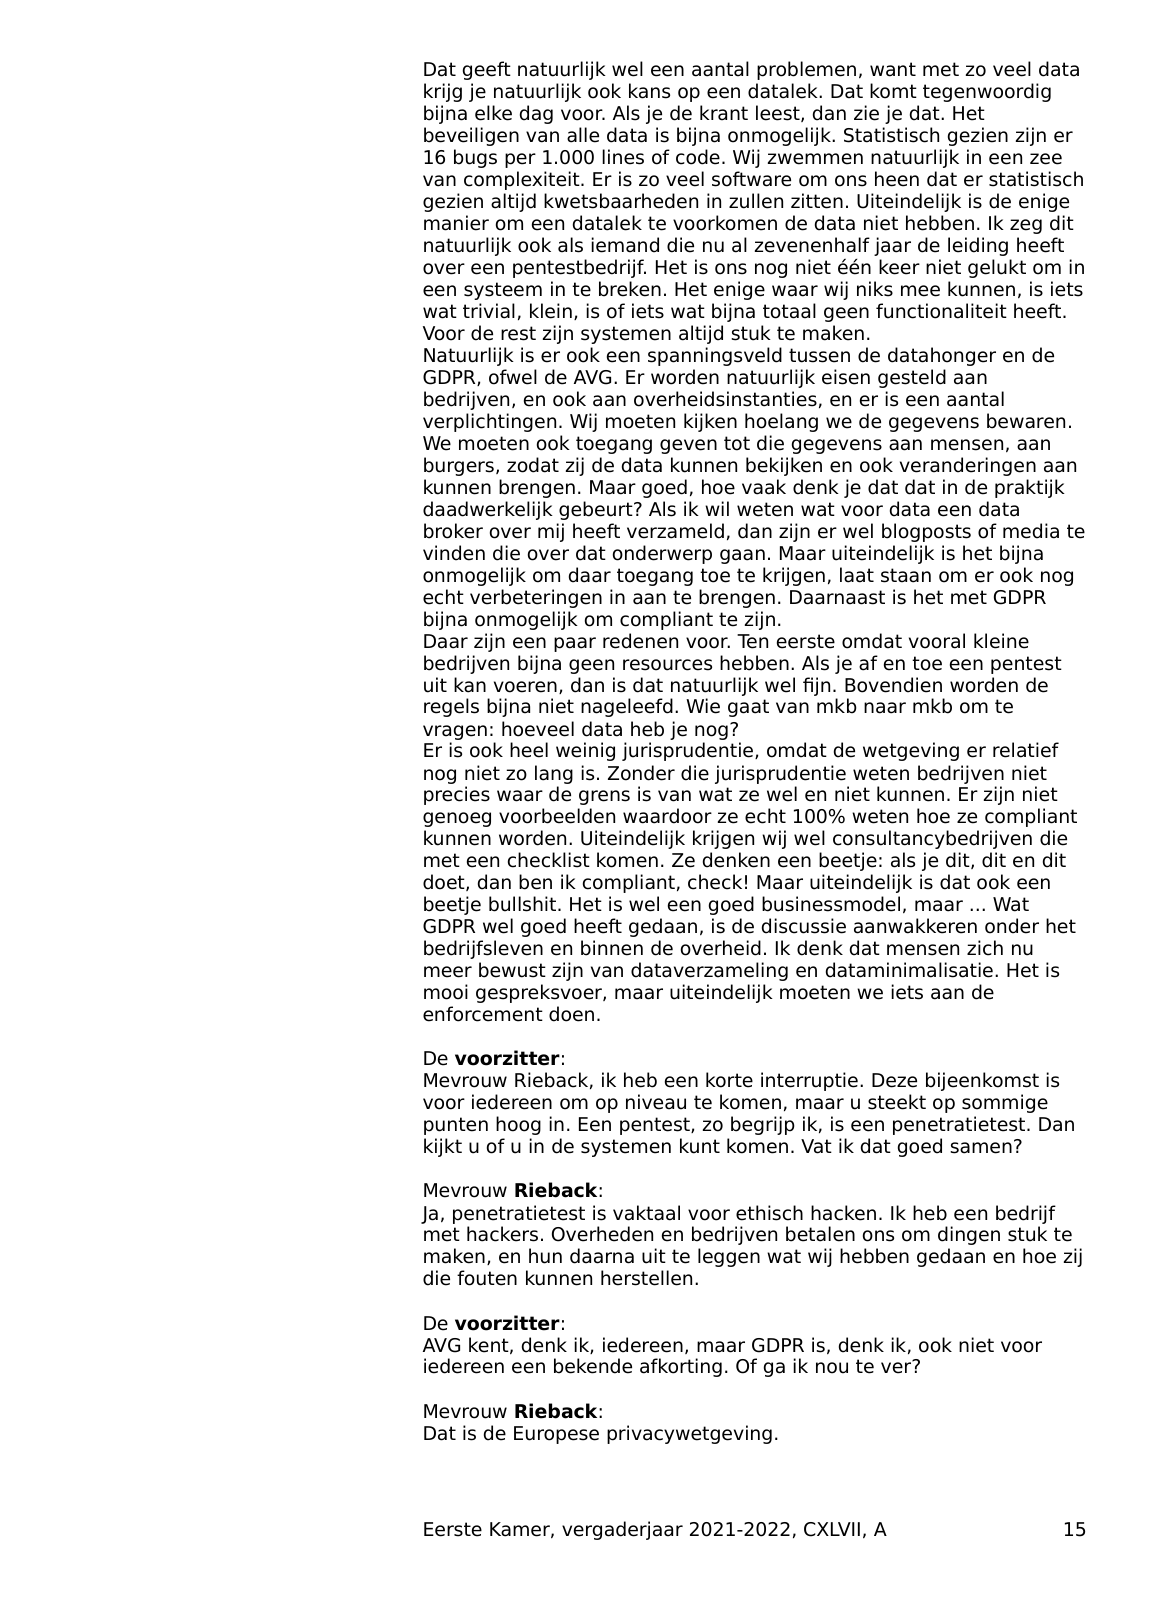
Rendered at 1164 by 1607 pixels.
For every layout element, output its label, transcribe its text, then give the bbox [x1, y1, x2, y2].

text Natuurlijk is er ook een spanningsveld tussen de datahonger en de GDPR, ofwel de AVG. Er worden natuurlijk eisen gesteld aan bedrijven, en ook aan overheidsinstanties, en er is een aantal verplichtingen. Wij moeten kijken hoelang we de gegevens bewaren. We moeten ook toegang geven tot die gegevens aan mensen, aan burgers, zodat zij de data kunnen bekijken en ook veranderingen aan kunnen brengen. Maar goed, hoe vaak denk je dat dat in de praktijk daadwerkelijk gebeurt? Als ik wil weten wat voor data een data broker over mij heeft verzameld, dan zijn er wel blogposts of media te vinden die over dat onderwerp gaan. Maar uiteindelijk is het bijna onmogelijk om daar toegang toe te krijgen, laat staan om er ook nog echt verbeteringen in aan te brengen. Daarnaast is het met GDPR bijna onmogelijk om compliant te zijn. [422, 345, 1087, 631]
text Ja, penetratietest is vaktaal voor ethisch hacken. Ik heb een bedrijf met hackers. Overheden en bedrijven betalen ons om dingen stuk te maken, en hun daarna uit te leggen wat wij hebben gedaan en hoe zij die fouten kunnen herstellen. [422, 1202, 1087, 1290]
text Mevrouw Rieback: [422, 1401, 1087, 1423]
text Mevrouw Rieback, ik heb een korte interruptie. Deze bijeenkomst is voor iedereen om op niveau te komen, maar u steekt op sommige punten hoog in. Een pentest, zo begrijp ik, is een penetratietest. Dan kijkt u of u in de systemen kunt komen. Vat ik dat goed samen? [422, 1070, 1087, 1158]
text Dat is de Europese privacywetgeving. [422, 1423, 1087, 1444]
text De voorzitter: [422, 1312, 1087, 1334]
text Dat geeft natuurlijk wel een aantal problemen, want met zo veel data krijg je natuurlijk ook kans op een datalek. Dat komt tegenwoordig bijna elke dag voor. Als je de krant leest, dan zie je dat. Het beveiligen van alle data is bijna onmogelijk. Statistisch gezien zijn er 16 bugs per 1.000 lines of code. Wij zwemmen natuurlijk in een zee van complexiteit. Er is zo veel software om ons heen dat er statistisch gezien altijd kwetsbaarheden in zullen zitten. Uiteindelijk is de enige manier om een datalek te voorkomen de data niet hebben. Ik zeg dit natuurlijk ook als iemand die nu al zevenenhalf jaar de leiding heeft over een pentestbedrijf. Het is ons nog niet één keer niet gelukt om in een systeem in te breken. Het enige waar wij niks mee kunnen, is iets wat trivial, klein, is of iets wat bijna totaal geen functionaliteit heeft. Voor de rest zijn systemen altijd stuk te maken. [422, 59, 1087, 345]
text Daar zijn een paar redenen voor. Ten eerste omdat vooral kleine bedrijven bijna geen resources hebben. Als je af en toe een pentest uit kan voeren, dan is dat natuurlijk wel fijn. Bovendien worden de regels bijna niet nageleefd. Wie gaat van mkb naar mkb om te vragen: hoeveel data heb je nog? [422, 631, 1087, 740]
text De voorzitter: [422, 1048, 1087, 1070]
text AVG kent, denk ik, iedereen, maar GDPR is, denk ik, ook niet voor iedereen een bekende afkorting. Of ga ik nou te ver? [422, 1334, 1087, 1378]
text Mevrouw Rieback: [422, 1180, 1087, 1202]
text Er is ook heel weinig jurisprudentie, omdat de wetgeving er relatief nog niet zo lang is. Zonder die jurisprudentie weten bedrijven niet precies waar de grens is van wat ze wel en niet kunnen. Er zijn niet genoeg voorbeelden waardoor ze echt 100% weten hoe ze compliant kunnen worden. Uiteindelijk krijgen wij wel consultancybedrijven die met een checklist komen. Ze denken een beetje: als je dit, dit en dit doet, dan ben ik compliant, check! Maar uiteindelijk is dat ook een beetje bullshit. Het is wel een goed businessmodel, maar ... Wat GDPR wel goed heeft gedaan, is de discussie aanwakkeren onder het bedrijfsleven en binnen de overheid. Ik denk dat mensen zich nu meer bewust zijn van dataverzameling en dataminimalisatie. Het is mooi gespreksvoer, maar uiteindelijk moeten we iets aan de enforcement doen. [422, 740, 1087, 1026]
